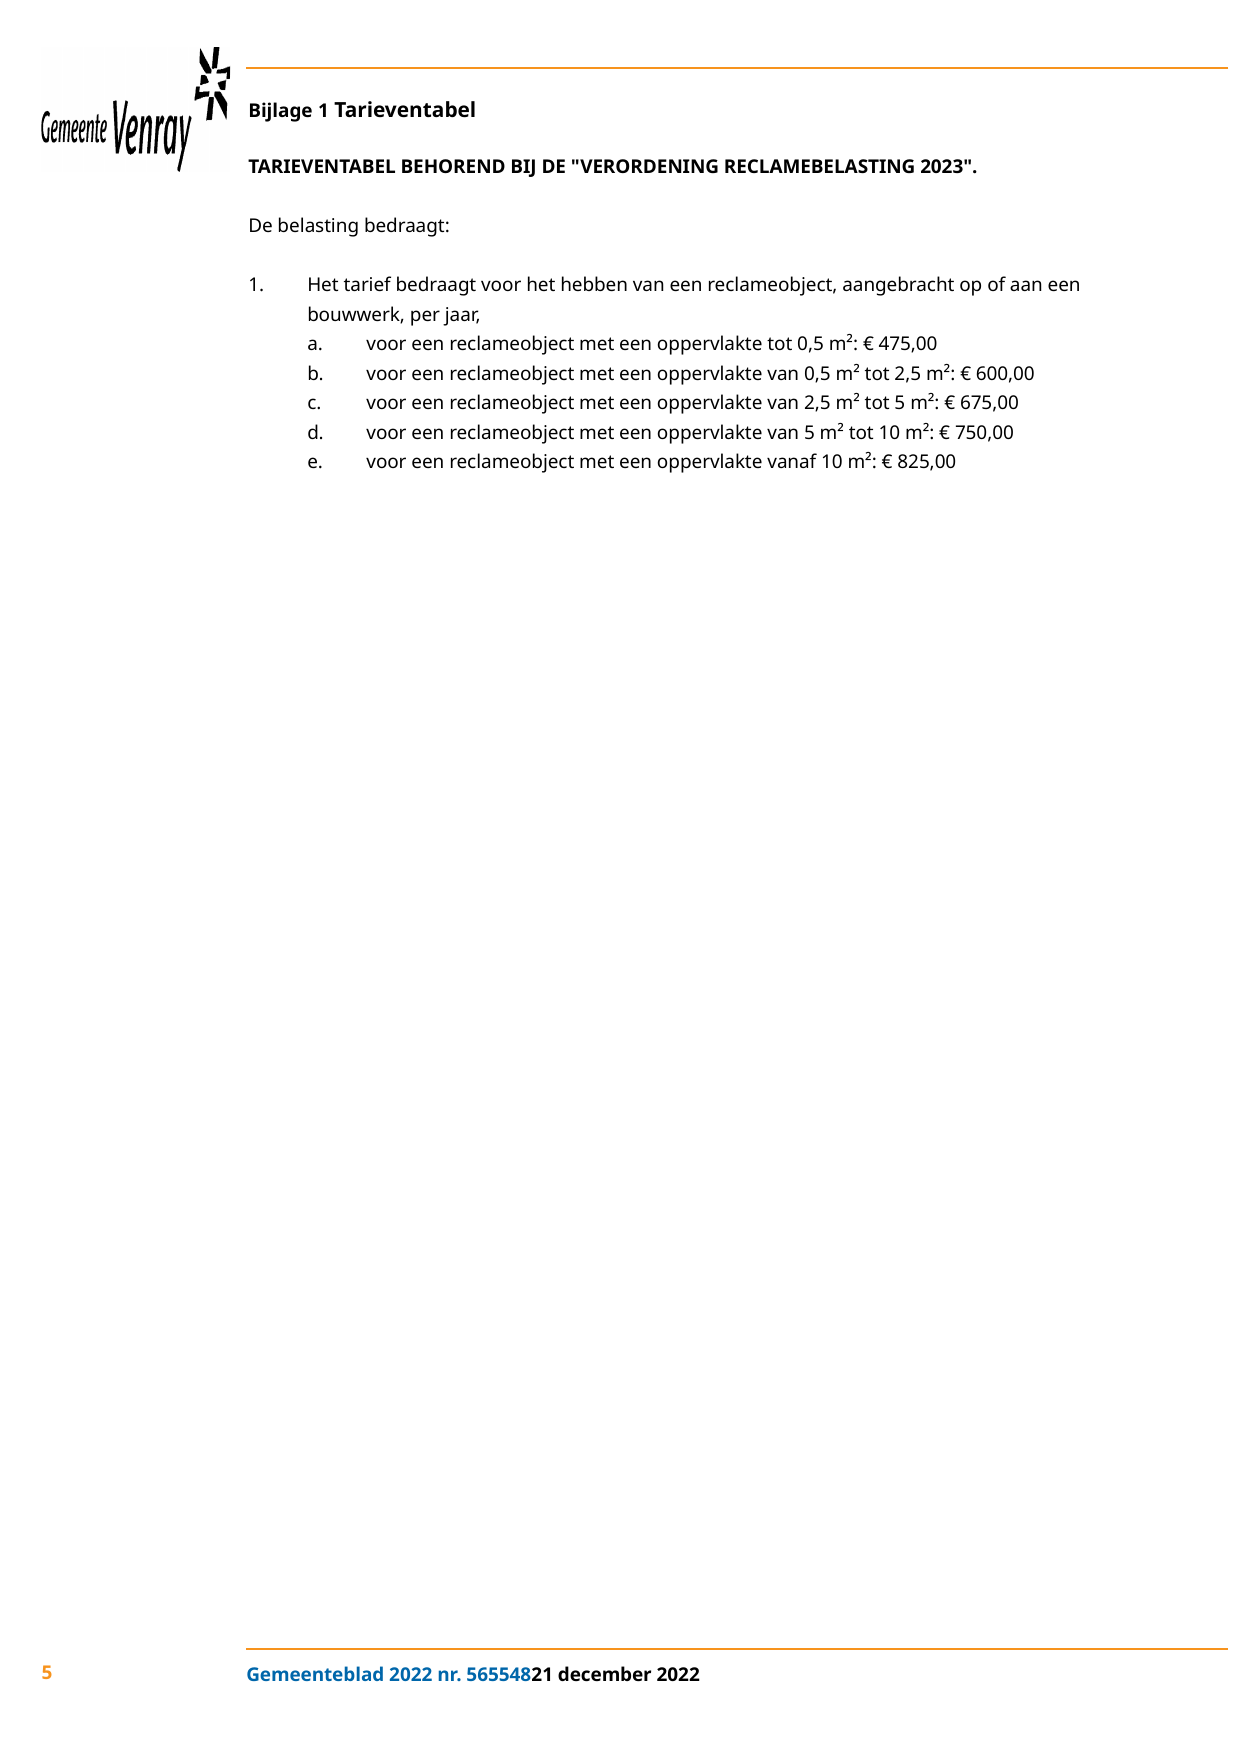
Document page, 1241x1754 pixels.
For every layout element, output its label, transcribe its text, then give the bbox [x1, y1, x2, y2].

list Het tarief bedraagt voor het hebben van een reclameobject, aangebracht op of aan een bouwwerk, per jaar, [248, 271, 1152, 327]
text Bijlage 1 Tarieventabel [248, 95, 1152, 123]
list voor een reclameobject met een oppervlakte van 5 m² tot 10 m²: € 750,00 [307, 419, 1152, 445]
text TARIEVENTABEL BEHOREND BIJ DE "VERORDENING RECLAMEBELASTING 2023". [248, 153, 1152, 179]
list voor een reclameobject met een oppervlakte van 2,5 m² tot 5 m²: € 675,00 [307, 389, 1152, 415]
list voor een reclameobject met een oppervlakte tot 0,5 m²: € 475,00 [307, 330, 1152, 356]
list voor een reclameobject met een oppervlakte vanaf 10 m²: € 825,00 [307, 449, 1152, 474]
picture [41, 47, 231, 172]
list voor een reclameobject met een oppervlakte van 0,5 m² tot 2,5 m²: € 600,00 [307, 360, 1152, 386]
text De belasting bedraagt: [248, 212, 1152, 238]
